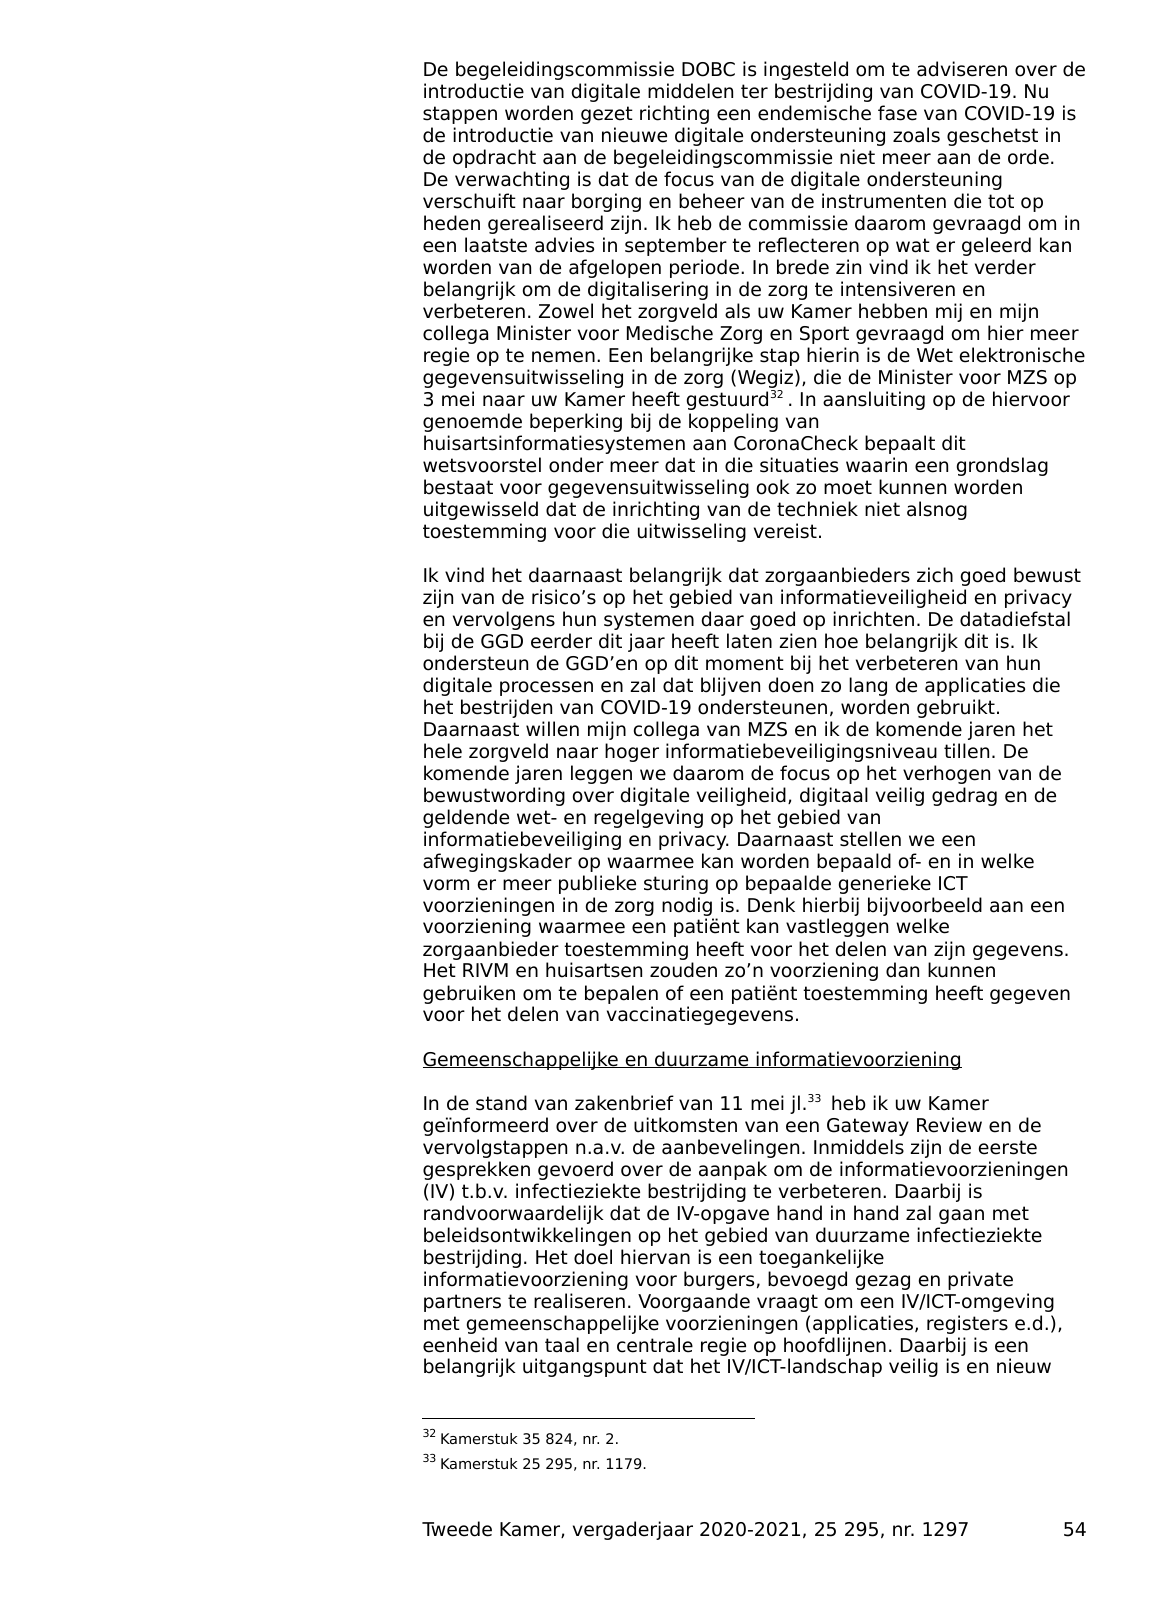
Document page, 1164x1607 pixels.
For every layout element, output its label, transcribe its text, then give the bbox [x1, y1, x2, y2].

text Kamerstuk 35 824, nr. 2. [422, 1427, 1087, 1449]
subtitle Gemeenschappelijke en duurzame informatievoorziening [422, 1048, 1087, 1071]
text De begeleidingscommissie DOBC is ingesteld om te adviseren over de introductie van digitale middelen ter bestrijding van COVID-19. Nu stappen worden gezet richting een endemische fase van COVID-19 is de introductie van nieuwe digitale ondersteuning zoals geschetst in de opdracht aan de begeleidingscommissie niet meer aan de orde. De verwachting is dat de focus van de digitale ondersteuning verschuift naar borging en beheer van de instrumenten die tot op heden gerealiseerd zijn. Ik heb de commissie daarom gevraagd om in een laatste advies in september te reflecteren op wat er geleerd kan worden van de afgelopen periode. In brede zin vind ik het verder belangrijk om de digitalisering in de zorg te intensiveren en verbeteren. Zowel het zorgveld als uw Kamer hebben mij en mijn collega Minister voor Medische Zorg en Sport gevraagd om hier meer regie op te nemen. Een belangrijke stap hierin is de Wet elektronische gegevensuitwisseling in de zorg (Wegiz), die de Minister voor MZS op 3 mei naar uw Kamer heeft gestuurd. In aansluiting op de hiervoor genoemde beperking bij de koppeling van huisartsinformatiesystemen aan CoronaCheck bepaalt dit wetsvoorstel onder meer dat in die situaties waarin een grondslag bestaat voor gegevensuitwisseling ook zo moet kunnen worden uitgewisseld dat de inrichting van de techniek niet alsnog toestemming voor die uitwisseling vereist. [422, 59, 1087, 543]
text Ik vind het daarnaast belangrijk dat zorgaanbieders zich goed bewust zijn van de risico’s op het gebied van informatieveiligheid en privacy en vervolgens hun systemen daar goed op inrichten. De datadiefstal bij de GGD eerder dit jaar heeft laten zien hoe belangrijk dit is. Ik ondersteun de GGD’en op dit moment bij het verbeteren van hun digitale processen en zal dat blijven doen zo lang de applicaties die het bestrijden van COVID-19 ondersteunen, worden gebruikt. Daarnaast willen mijn collega van MZS en ik de komende jaren het hele zorgveld naar hoger informatiebeveiligingsniveau tillen. De komende jaren leggen we daarom de focus op het verhogen van de bewustwording over digitale veiligheid, digitaal veilig gedrag en de geldende wet- en regelgeving op het gebied van informatiebeveiliging en privacy. Daarnaast stellen we een afwegingskader op waarmee kan worden bepaald of- en in welke vorm er meer publieke sturing op bepaalde generieke ICT voorzieningen in de zorg nodig is. Denk hierbij bijvoorbeeld aan een voorziening waarmee een patiënt kan vastleggen welke zorgaanbieder toestemming heeft voor het delen van zijn gegevens. Het RIVM en huisartsen zouden zo’n voorziening dan kunnen gebruiken om te bepalen of een patiënt toestemming heeft gegeven voor het delen van vaccinatiegegevens. [422, 565, 1087, 1026]
text In de stand van zakenbrief van 11 mei jl. heb ik uw Kamer geïnformeerd over de uitkomsten van een Gateway Review en de vervolgstappen n.a.v. de aanbevelingen. Inmiddels zijn de eerste gesprekken gevoerd over de aanpak om de informatievoorzieningen (IV) t.b.v. infectieziekte bestrijding te verbeteren. Daarbij is randvoorwaardelijk dat de IV-opgave hand in hand zal gaan met beleidsontwikkelingen op het gebied van duurzame infectieziekte bestrijding. Het doel hiervan is een toegankelijke informatievoorziening voor burgers, bevoegd gezag en private partners te realiseren. Voorgaande vraagt om een IV/ICT-omgeving met gemeenschappelijke voorzieningen (applicaties, registers e.d.), eenheid van taal en centrale regie op hoofdlijnen. Daarbij is een belangrijk uitgangspunt dat het IV/ICT-landschap veilig is en nieuw [422, 1093, 1087, 1378]
text Kamerstuk 25 295, nr. 1179. [422, 1452, 1087, 1474]
